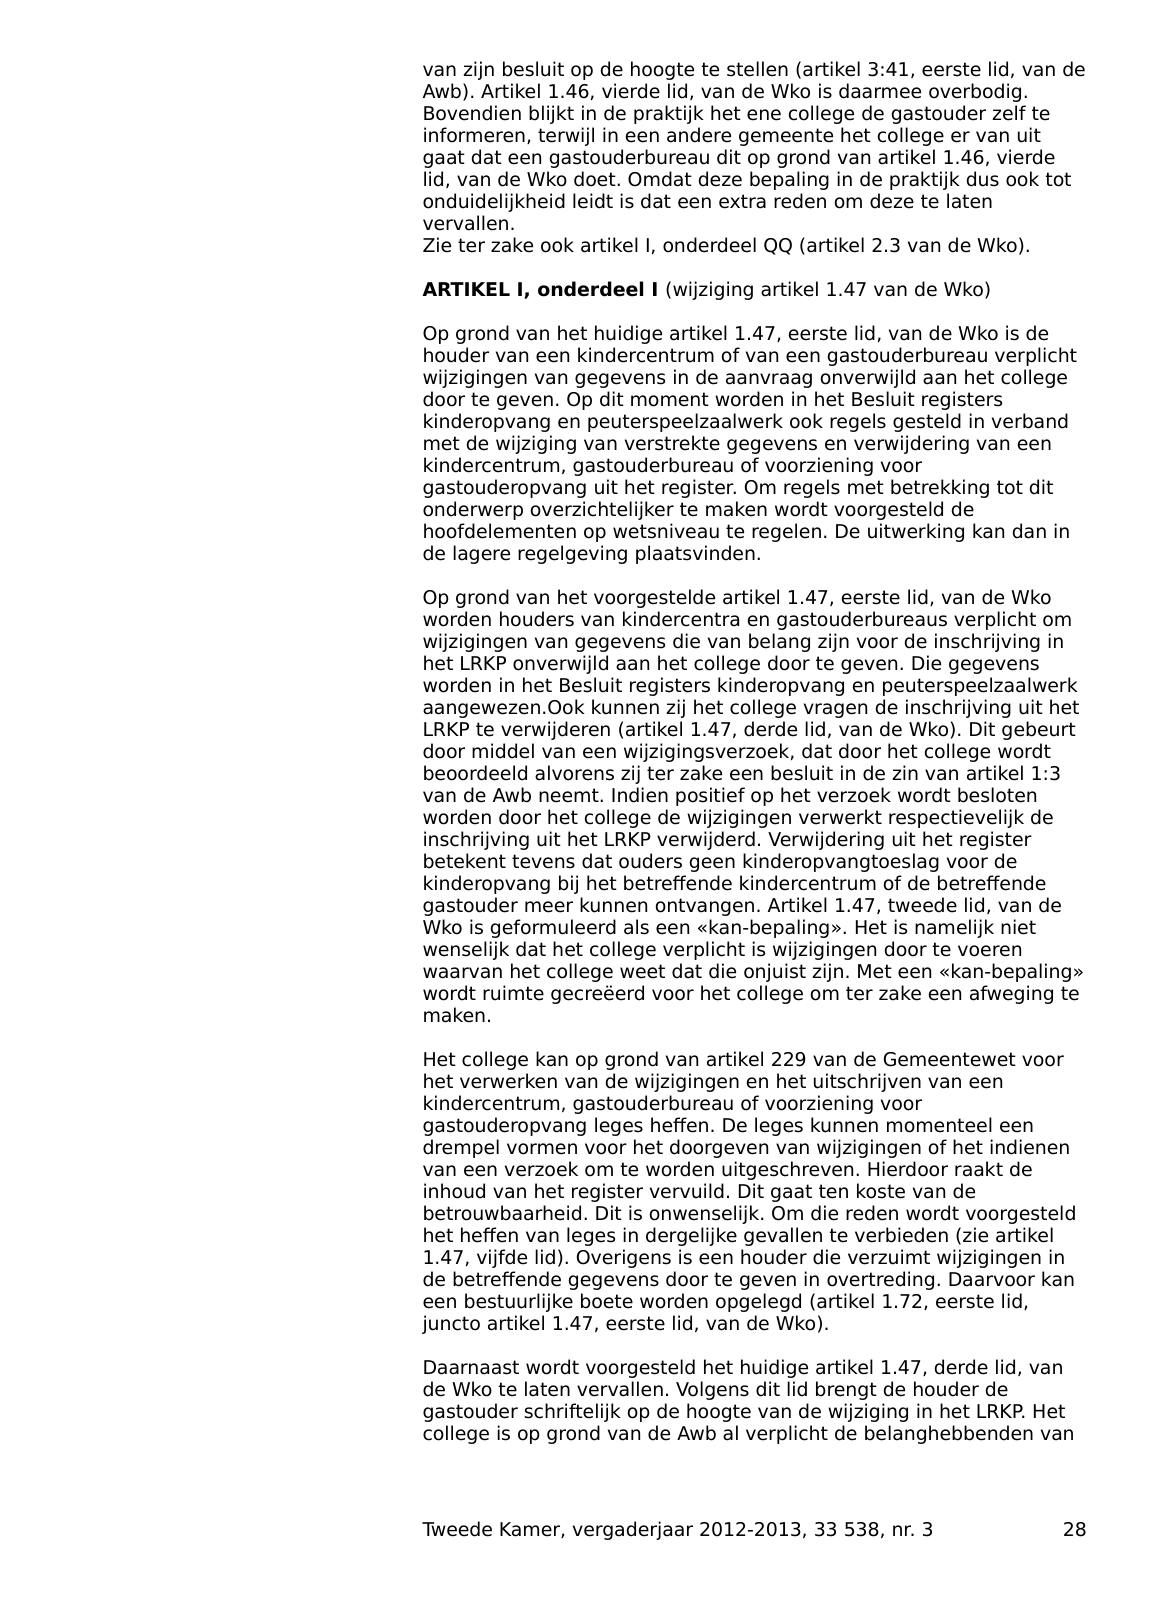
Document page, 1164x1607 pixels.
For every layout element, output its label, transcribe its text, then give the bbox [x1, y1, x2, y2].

text van zijn besluit op de hoogte te stellen (artikel 3:41, eerste lid, van de Awb). Artikel 1.46, vierde lid, van de Wko is daarmee overbodig. Bovendien blijkt in de praktijk het ene college de gastouder zelf te informeren, terwijl in een andere gemeente het college er van uit gaat dat een gastouderbureau dit op grond van artikel 1.46, vierde lid, van de Wko doet. Omdat deze bepaling in de praktijk dus ook tot onduidelijkheid leidt is dat een extra reden om deze te laten vervallen. [422, 59, 1087, 235]
text Daarnaast wordt voorgesteld het huidige artikel 1.47, derde lid, van de Wko te laten vervallen. Volgens dit lid brengt de houder de gastouder schriftelijk op de hoogte van de wijziging in het LRKP. Het college is op grond van de Awb al verplicht de belanghebbenden van [422, 1357, 1087, 1445]
subtitle ARTIKEL I, onderdeel I (wijziging artikel 1.47 van de Wko) [422, 279, 1087, 301]
text Op grond van het huidige artikel 1.47, eerste lid, van de Wko is de houder van een kindercentrum of van een gastouderbureau verplicht wijzigingen van gegevens in de aanvraag onverwijld aan het college door te geven. Op dit moment worden in het Besluit registers kinderopvang en peuterspeelzaalwerk ook regels gesteld in verband met de wijziging van verstrekte gegevens en verwijdering van een kindercentrum, gastouderbureau of voorziening voor gastouderopvang uit het register. Om regels met betrekking tot dit onderwerp overzichtelijker te maken wordt voorgesteld de hoofdelementen op wetsniveau te regelen. De uitwerking kan dan in de lagere regelgeving plaatsvinden. [422, 323, 1087, 565]
text Zie ter zake ook artikel I, onderdeel QQ (artikel 2.3 van de Wko). [422, 235, 1087, 257]
text Op grond van het voorgestelde artikel 1.47, eerste lid, van de Wko worden houders van kindercentra en gastouderbureaus verplicht om wijzigingen van gegevens die van belang zijn voor de inschrijving in het LRKP onverwijld aan het college door te geven. Die gegevens worden in het Besluit registers kinderopvang en peuterspeelzaalwerk aangewezen.Ook kunnen zij het college vragen de inschrijving uit het LRKP te verwijderen (artikel 1.47, derde lid, van de Wko). Dit gebeurt door middel van een wijzigingsverzoek, dat door het college wordt beoordeeld alvorens zij ter zake een besluit in de zin van artikel 1:3 van de Awb neemt. Indien positief op het verzoek wordt besloten worden door het college de wijzigingen verwerkt respectievelijk de inschrijving uit het LRKP verwijderd. Verwijdering uit het register betekent tevens dat ouders geen kinderopvangtoeslag voor de kinderopvang bij het betreffende kindercentrum of de betreffende gastouder meer kunnen ontvangen. Artikel 1.47, tweede lid, van de Wko is geformuleerd als een «kan-bepaling». Het is namelijk niet wenselijk dat het college verplicht is wijzigingen door te voeren waarvan het college weet dat die onjuist zijn. Met een «kan-bepaling» wordt ruimte gecreëerd voor het college om ter zake een afweging te maken. [422, 587, 1087, 1027]
text Het college kan op grond van artikel 229 van de Gemeentewet voor het verwerken van de wijzigingen en het uitschrijven van een kindercentrum, gastouderbureau of voorziening voor gastouderopvang leges heffen. De leges kunnen momenteel een drempel vormen voor het doorgeven van wijzigingen of het indienen van een verzoek om te worden uitgeschreven. Hierdoor raakt de inhoud van het register vervuild. Dit gaat ten koste van de betrouwbaarheid. Dit is onwenselijk. Om die reden wordt voorgesteld het heffen van leges in dergelijke gevallen te verbieden (zie artikel 1.47, vijfde lid). Overigens is een houder die verzuimt wijzigingen in de betreffende gegevens door te geven in overtreding. Daarvoor kan een bestuurlijke boete worden opgelegd (artikel 1.72, eerste lid, juncto artikel 1.47, eerste lid, van de Wko). [422, 1049, 1087, 1335]
